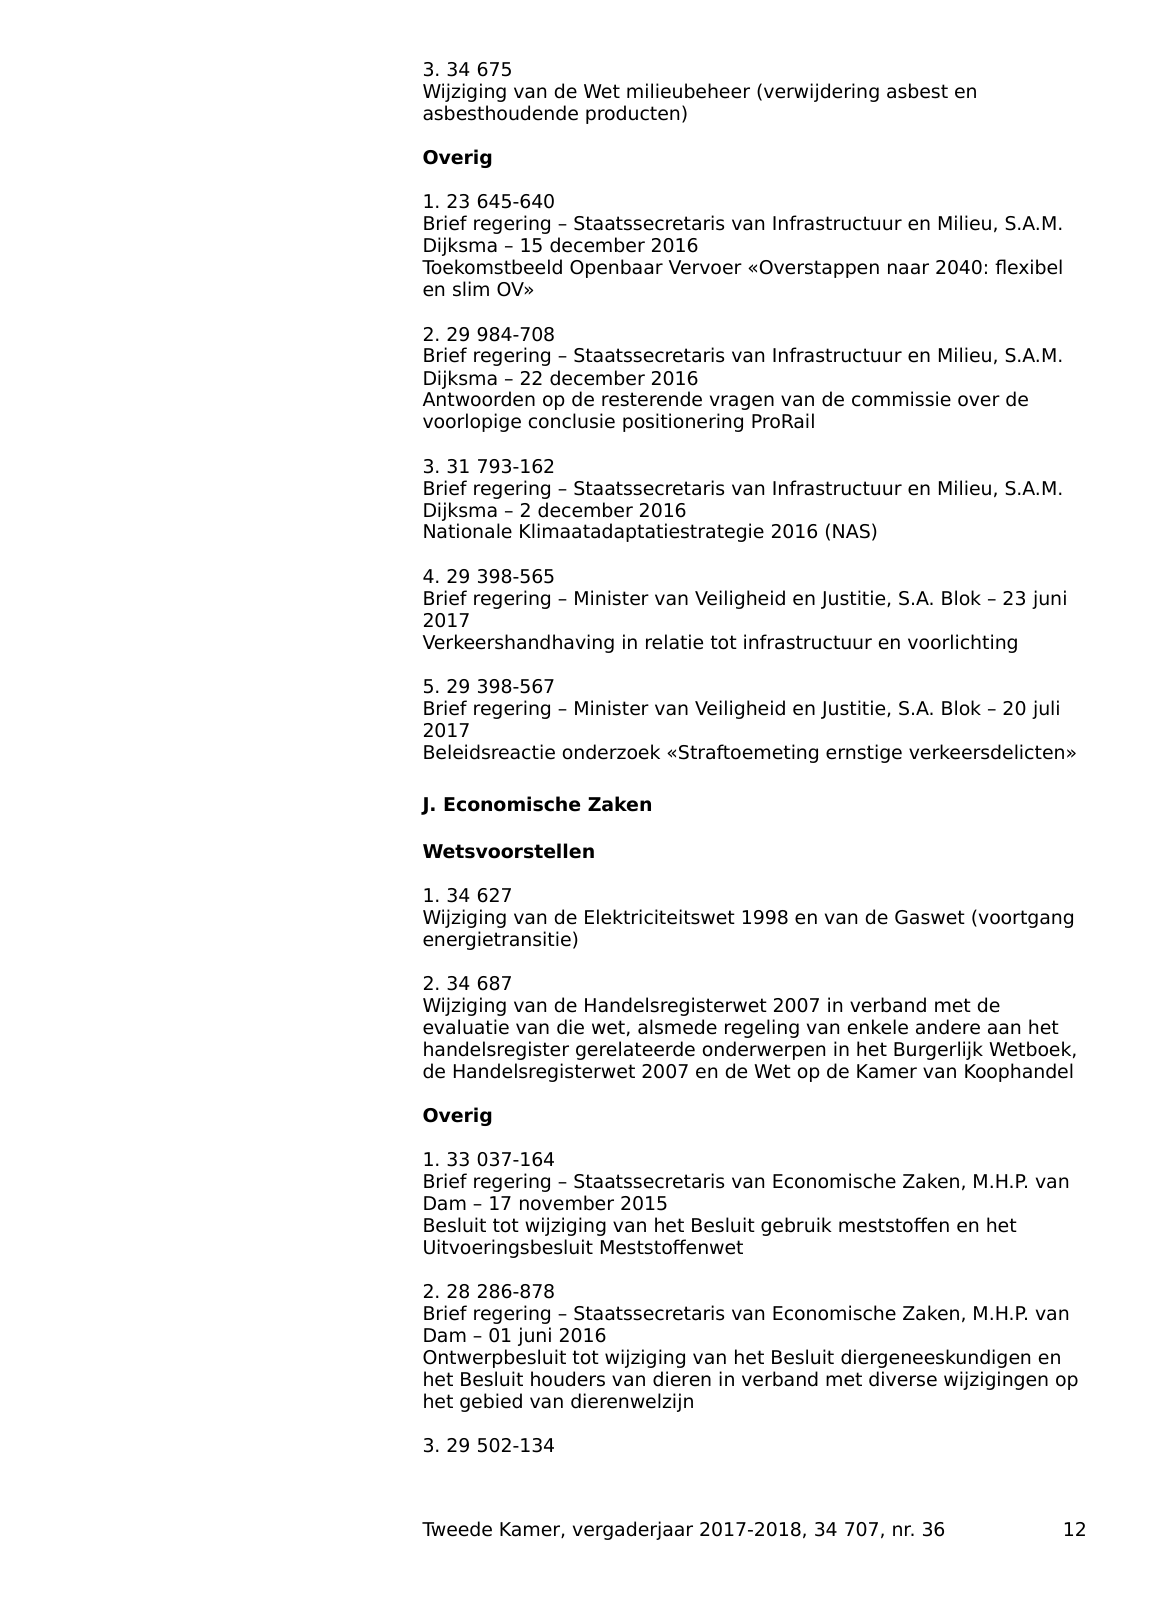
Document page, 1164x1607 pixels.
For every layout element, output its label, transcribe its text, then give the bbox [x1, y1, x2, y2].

text 2. 34 687 [422, 973, 1087, 995]
text 3. 29 502-134 [422, 1435, 1087, 1457]
text Brief regering – Staatssecretaris van Economische Zaken, M.H.P. van Dam – 17 november 2015 [422, 1171, 1087, 1215]
text Beleidsreactie onderzoek «Straftoemeting ernstige verkeersdelicten» [422, 742, 1087, 764]
text 2. 29 984-708 [422, 323, 1087, 345]
text Brief regering – Staatssecretaris van Infrastructuur en Milieu, S.A.M. Dijksma – 15 december 2016 [422, 213, 1087, 257]
text Nationale Klimaatadaptatiestrategie 2016 (NAS) [422, 521, 1087, 543]
text 3. 34 675 [422, 59, 1087, 81]
text Toekomstbeeld Openbaar Vervoer «Overstappen naar 2040: flexibel en slim OV» [422, 257, 1087, 301]
text Ontwerpbesluit tot wijziging van het Besluit diergeneeskundigen en het Besluit houders van dieren in verband met diverse wijzigingen op het gebied van dierenwelzijn [422, 1347, 1087, 1413]
text Antwoorden op de resterende vragen van de commissie over de voorlopige conclusie positionering ProRail [422, 389, 1087, 433]
subtitle Overig [422, 147, 1087, 169]
text 4. 29 398-565 [422, 566, 1087, 588]
text Brief regering – Staatssecretaris van Infrastructuur en Milieu, S.A.M. Dijksma – 22 december 2016 [422, 345, 1087, 389]
text 1. 23 645-640 [422, 191, 1087, 213]
subtitle Overig [422, 1105, 1087, 1127]
text Wijziging van de Elektriciteitswet 1998 en van de Gaswet (voortgang energietransitie) [422, 907, 1087, 951]
text 1. 33 037-164 [422, 1149, 1087, 1171]
text 5. 29 398-567 [422, 676, 1087, 698]
text Brief regering – Minister van Veiligheid en Justitie, S.A. Blok – 20 juli 2017 [422, 698, 1087, 742]
subtitle Wetsvoorstellen [422, 841, 1087, 863]
text Brief regering – Minister van Veiligheid en Justitie, S.A. Blok – 23 juni 2017 [422, 588, 1087, 632]
text Verkeershandhaving in relatie tot infrastructuur en voorlichting [422, 632, 1087, 653]
subtitle J. Economische Zaken [422, 794, 1087, 816]
text Wijziging van de Handelsregisterwet 2007 in verband met de evaluatie van die wet, alsmede regeling van enkele andere aan het handelsregister gerelateerde onderwerpen in het Burgerlijk Wetboek, de Handelsregisterwet 2007 en de Wet op de Kamer van Koophandel [422, 995, 1087, 1083]
text Brief regering – Staatssecretaris van Economische Zaken, M.H.P. van Dam – 01 juni 2016 [422, 1303, 1087, 1347]
text 1. 34 627 [422, 885, 1087, 907]
text Brief regering – Staatssecretaris van Infrastructuur en Milieu, S.A.M. Dijksma – 2 december 2016 [422, 477, 1087, 521]
text 2. 28 286-878 [422, 1281, 1087, 1303]
text Besluit tot wijziging van het Besluit gebruik meststoffen en het Uitvoeringsbesluit Meststoffenwet [422, 1215, 1087, 1259]
text Wijziging van de Wet milieubeheer (verwijdering asbest en asbesthoudende producten) [422, 81, 1087, 125]
text 3. 31 793-162 [422, 456, 1087, 477]
